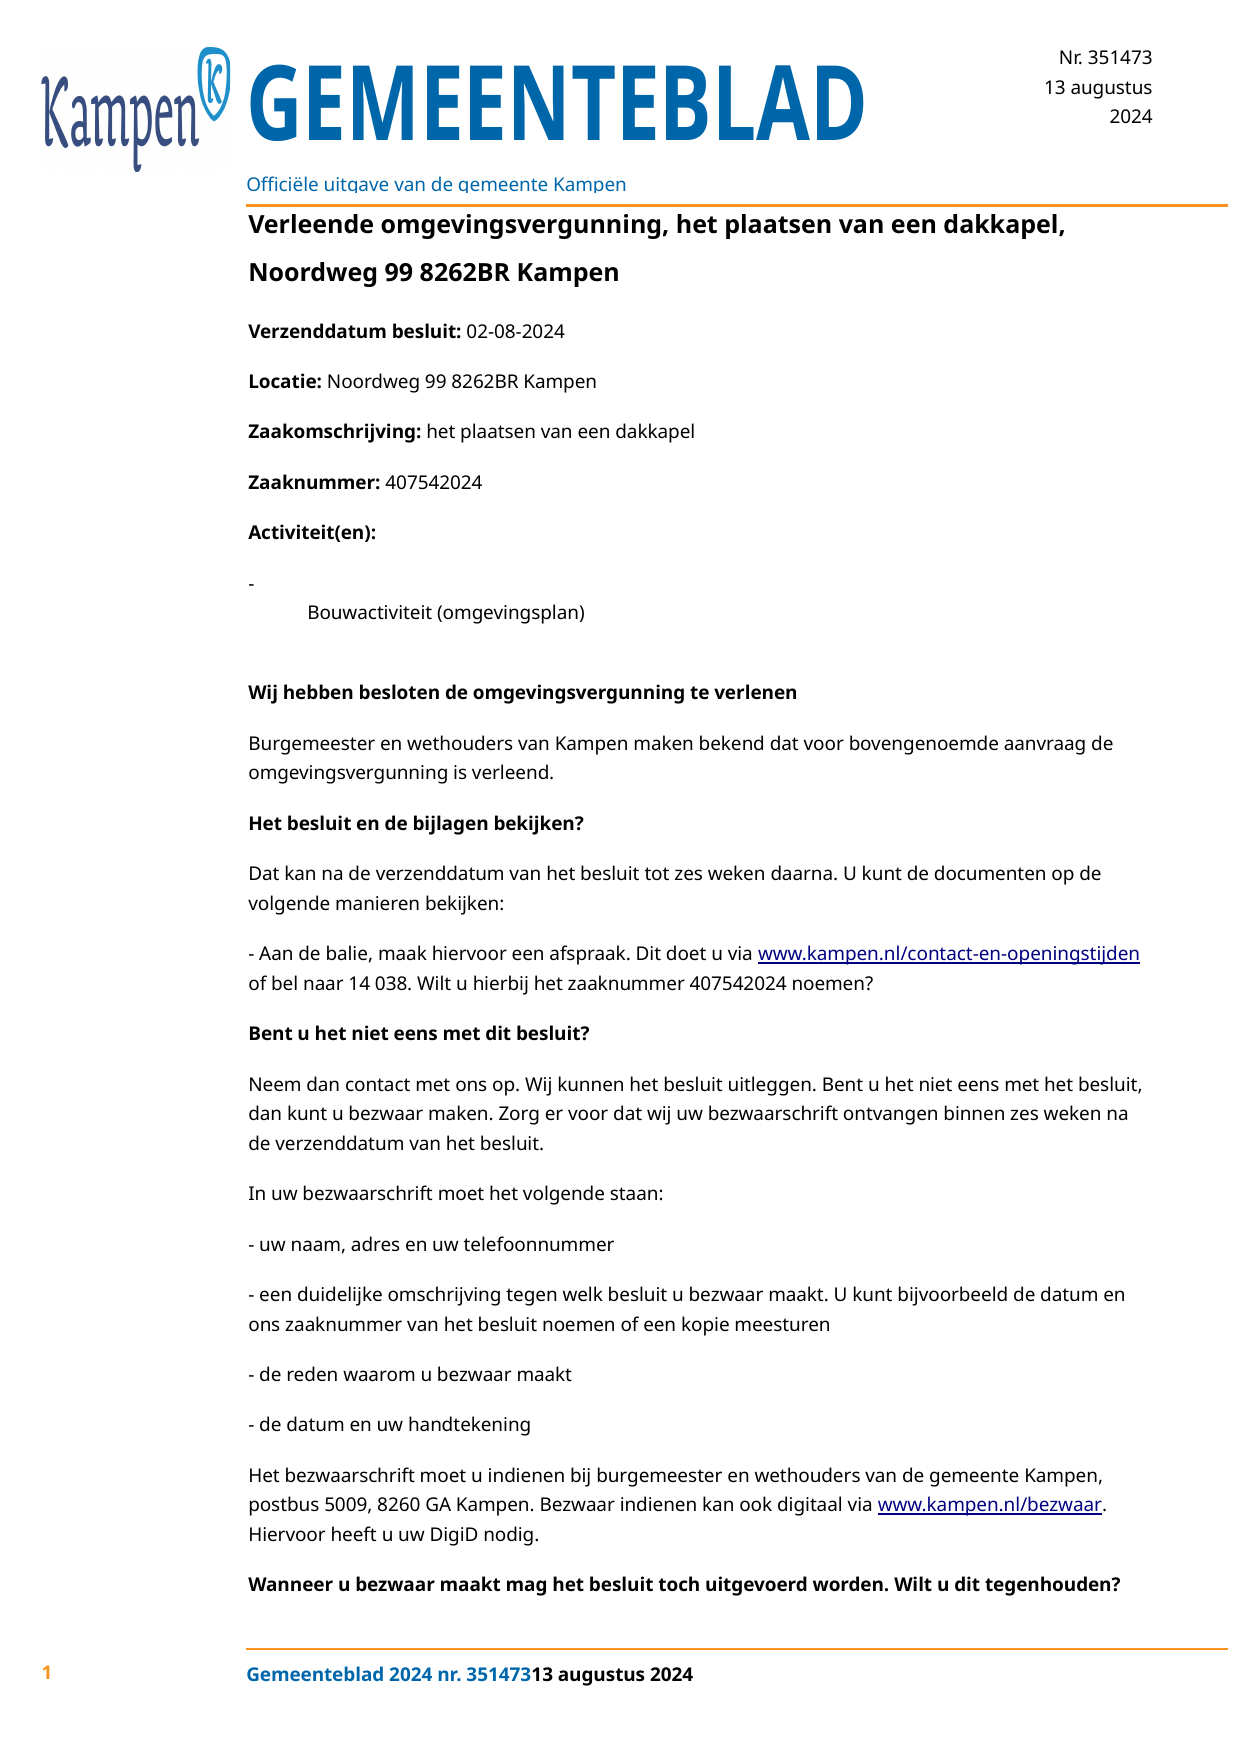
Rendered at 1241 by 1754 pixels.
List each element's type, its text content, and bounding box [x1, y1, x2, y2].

text - een duidelijke omschrijving tegen welk besluit u bezwaar maakt. U kunt bijvoorbeeld de datum en ons zaaknummer van het besluit noemen of een kopie meesturen [248, 1281, 1152, 1337]
text Neem dan contact met ons op. Wij kunnen het besluit uitleggen. Bent u het niet eens met het besluit, dan kunt u bezwaar maken. Zorg er voor dat wij uw bezwaarschrift ontvangen binnen zes weken na de verzenddatum van het besluit. [248, 1071, 1152, 1156]
text Zaakomschrijving: het plaatsen van een dakkapel [248, 419, 1152, 444]
picture [41, 47, 231, 172]
text Wij hebben besloten de omgevingsvergunning te verlenen [248, 679, 1152, 705]
text Activiteit(en): [248, 519, 1152, 545]
text Wanneer u bezwaar maakt mag het besluit toch uitgevoerd worden. Wilt u dit tegenhouden? [248, 1572, 1152, 1597]
text Verzenddatum besluit: 02-08-2024 [248, 318, 1152, 344]
text Verleende omgevingsvergunning, het plaatsen van een dakkapel, Noordweg 99 8262BR Kampen [248, 207, 1152, 288]
text Het besluit en de bijlagen bekijken? [248, 810, 1152, 836]
text - Aan de balie, maak hiervoor een afspraak. Dit doet u via www.kampen.nl/contact-en-openingstijden of bel naar 14 038. Wilt u hierbij het zaaknummer 407542024 noemen? [248, 940, 1152, 996]
text - uw naam, adres en uw telefoonnummer [248, 1231, 1152, 1257]
text Burgemeester en wethouders van Kampen maken bekend dat voor bovengenoemde aanvraag de omgevingsvergunning is verleend. [248, 730, 1152, 785]
text Zaaknummer: 407542024 [248, 469, 1152, 495]
text - de reden waarom u bezwaar maakt [248, 1361, 1152, 1387]
text Bent u het niet eens met dit besluit? [248, 1020, 1152, 1046]
text Locatie: Noordweg 99 8262BR Kampen [248, 368, 1152, 394]
text - de datum en uw handtekening [248, 1412, 1152, 1437]
text In uw bezwaarschrift moet het volgende staan: [248, 1180, 1152, 1206]
list Bouwactiviteit (omgevingsplan) [248, 599, 1152, 625]
text Het bezwaarschrift moet u indienen bij burgemeester en wethouders van de gemeente Kampen, postbus 5009, 8260 GA Kampen. Bezwaar indienen kan ook digitaal via www.kampen.nl/bezwaar. Hiervoor heeft u uw DigiD nodig. [248, 1462, 1152, 1547]
text Dat kan na de verzenddatum van het besluit tot zes weken daarna. U kunt de documenten op de volgende manieren bekijken: [248, 860, 1152, 916]
